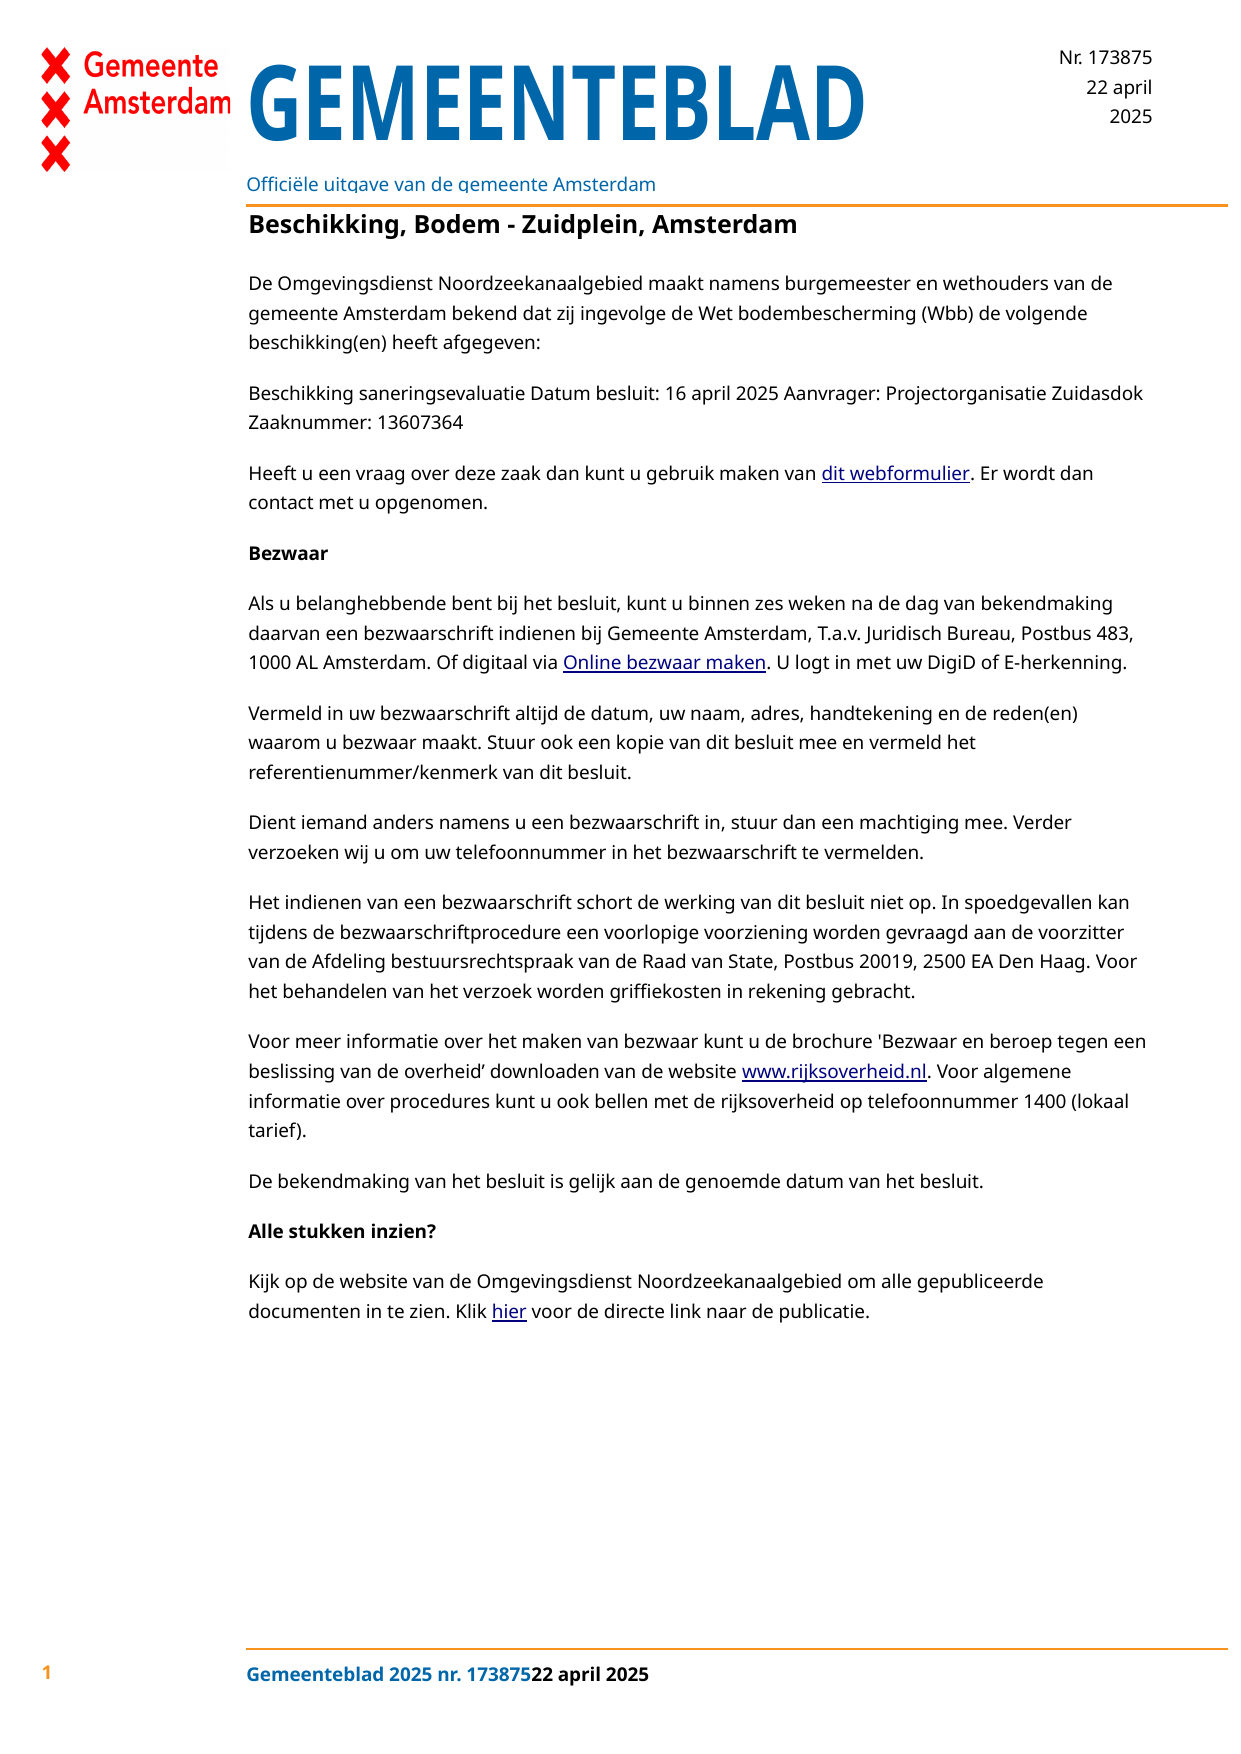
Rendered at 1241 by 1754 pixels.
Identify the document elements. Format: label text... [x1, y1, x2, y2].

text De bekendmaking van het besluit is gelijk aan de genoemde datum van het besluit. [248, 1168, 1152, 1193]
text Beschikking, Bodem - Zuidplein, Amsterdam [248, 207, 1152, 241]
text Als u belanghebbende bent bij het besluit, kunt u binnen zes weken na de dag van bekendmaking daarvan een bezwaarschrift indienen bij Gemeente Amsterdam, T.a.v. Juridisch Bureau, Postbus 483, 1000 AL Amsterdam. Of digitaal via Online bezwaar maken. U logt in met uw DigiD of E-herkenning. [248, 590, 1152, 675]
text Kijk op de website van de Omgevingsdienst Noordzeekanaalgebied om alle gepubliceerde documenten in te zien. Klik hier voor de directe link naar de publicatie. [248, 1269, 1152, 1324]
text Vermeld in uw bezwaarschrift altijd de datum, uw naam, adres, handtekening en de reden(en) waarom u bezwaar maakt. Stuur ook een kopie van dit besluit mee en vermeld het referentienummer/kenmerk van dit besluit. [248, 700, 1152, 785]
text Heeft u een vraag over deze zaak dan kunt u gebruik maken van dit webformulier. Er wordt dan contact met u opgenomen. [248, 460, 1152, 515]
text Beschikking saneringsevaluatie Datum besluit: 16 april 2025 Aanvrager: Projectorganisatie Zuidasdok Zaaknummer: 13607364 [248, 380, 1152, 435]
text Bezwaar [248, 540, 1152, 566]
picture [41, 47, 231, 172]
text Het indienen van een bezwaarschrift schort de werking van dit besluit niet op. In spoedgevallen kan tijdens de bezwaarschriftprocedure een voorlopige voorziening worden gevraagd aan de voorzitter van de Afdeling bestuursrechtspraak van de Raad van State, Postbus 20019, 2500 EA Den Haag. Voor het behandelen van het verzoek worden griffiekosten in rekening gebracht. [248, 889, 1152, 1004]
text De Omgevingsdienst Noordzeekanaalgebied maakt namens burgemeester en wethouders van de gemeente Amsterdam bekend dat zij ingevolge de Wet bodembescherming (Wbb) de volgende beschikking(en) heeft afgegeven: [248, 270, 1152, 355]
text Voor meer informatie over het maken van bezwaar kunt u de brochure 'Bezwaar en beroep tegen een beslissing van de overheid’ downloaden van de website www.rijksoverheid.nl. Voor algemene informatie over procedures kunt u ook bellen met de rijksoverheid op telefoonnummer 1400 (lokaal tarief). [248, 1029, 1152, 1143]
text Alle stukken inzien? [248, 1218, 1152, 1244]
text Dient iemand anders namens u een bezwaarschrift in, stuur dan een machtiging mee. Verder verzoeken wij u om uw telefoonnummer in het bezwaarschrift te vermelden. [248, 809, 1152, 865]
